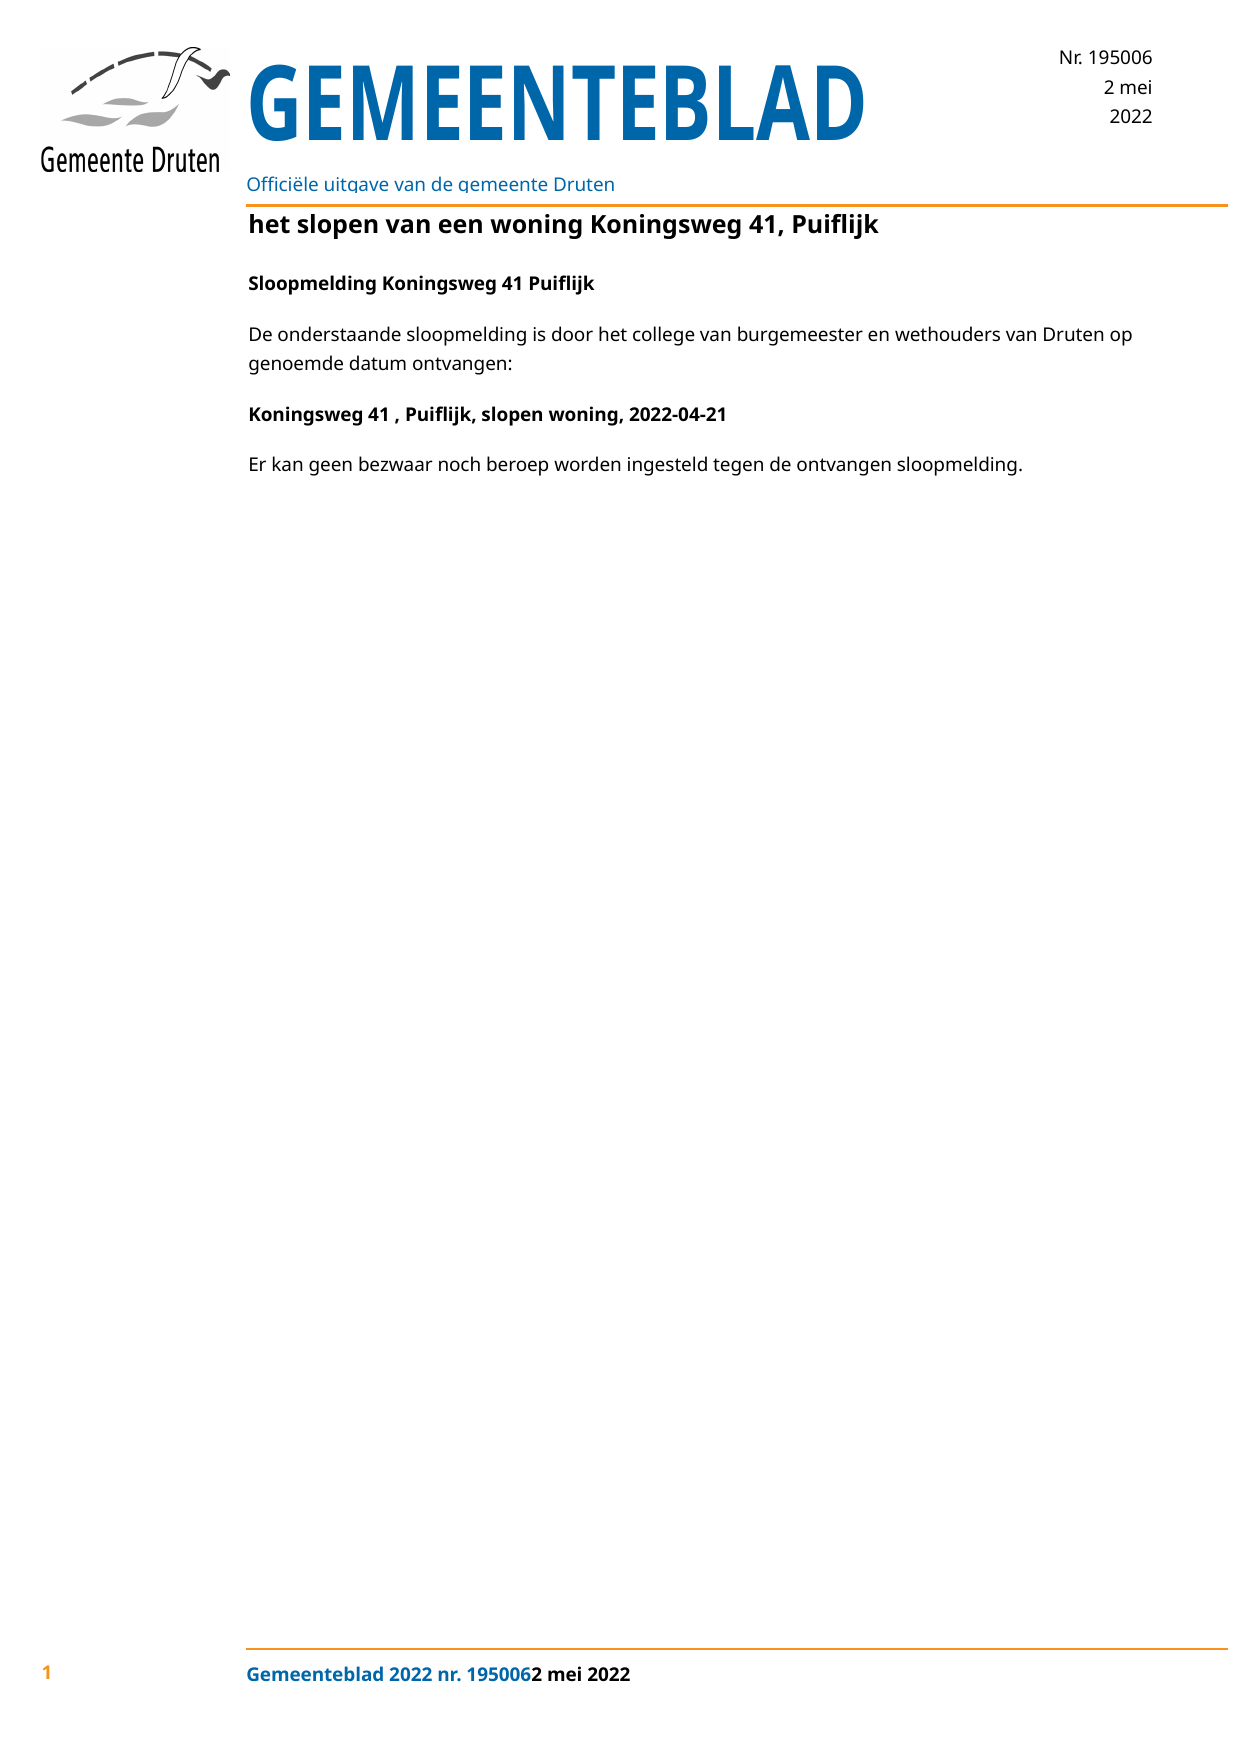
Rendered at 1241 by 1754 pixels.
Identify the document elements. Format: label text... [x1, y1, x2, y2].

text Koningsweg 41 , Puiflijk, slopen woning, 2022-04-21 [248, 401, 1152, 426]
text Er kan geen bezwaar noch beroep worden ingesteld tegen de ontvangen sloopmelding. [248, 451, 1152, 477]
text Sloopmelding Koningsweg 41 Puiflijk [248, 270, 1152, 296]
picture [41, 47, 231, 172]
text het slopen van een woning Koningsweg 41, Puiflijk [248, 207, 1152, 241]
text De onderstaande sloopmelding is door het college van burgemeester en wethouders van Druten op genoemde datum ontvangen: [248, 321, 1152, 376]
